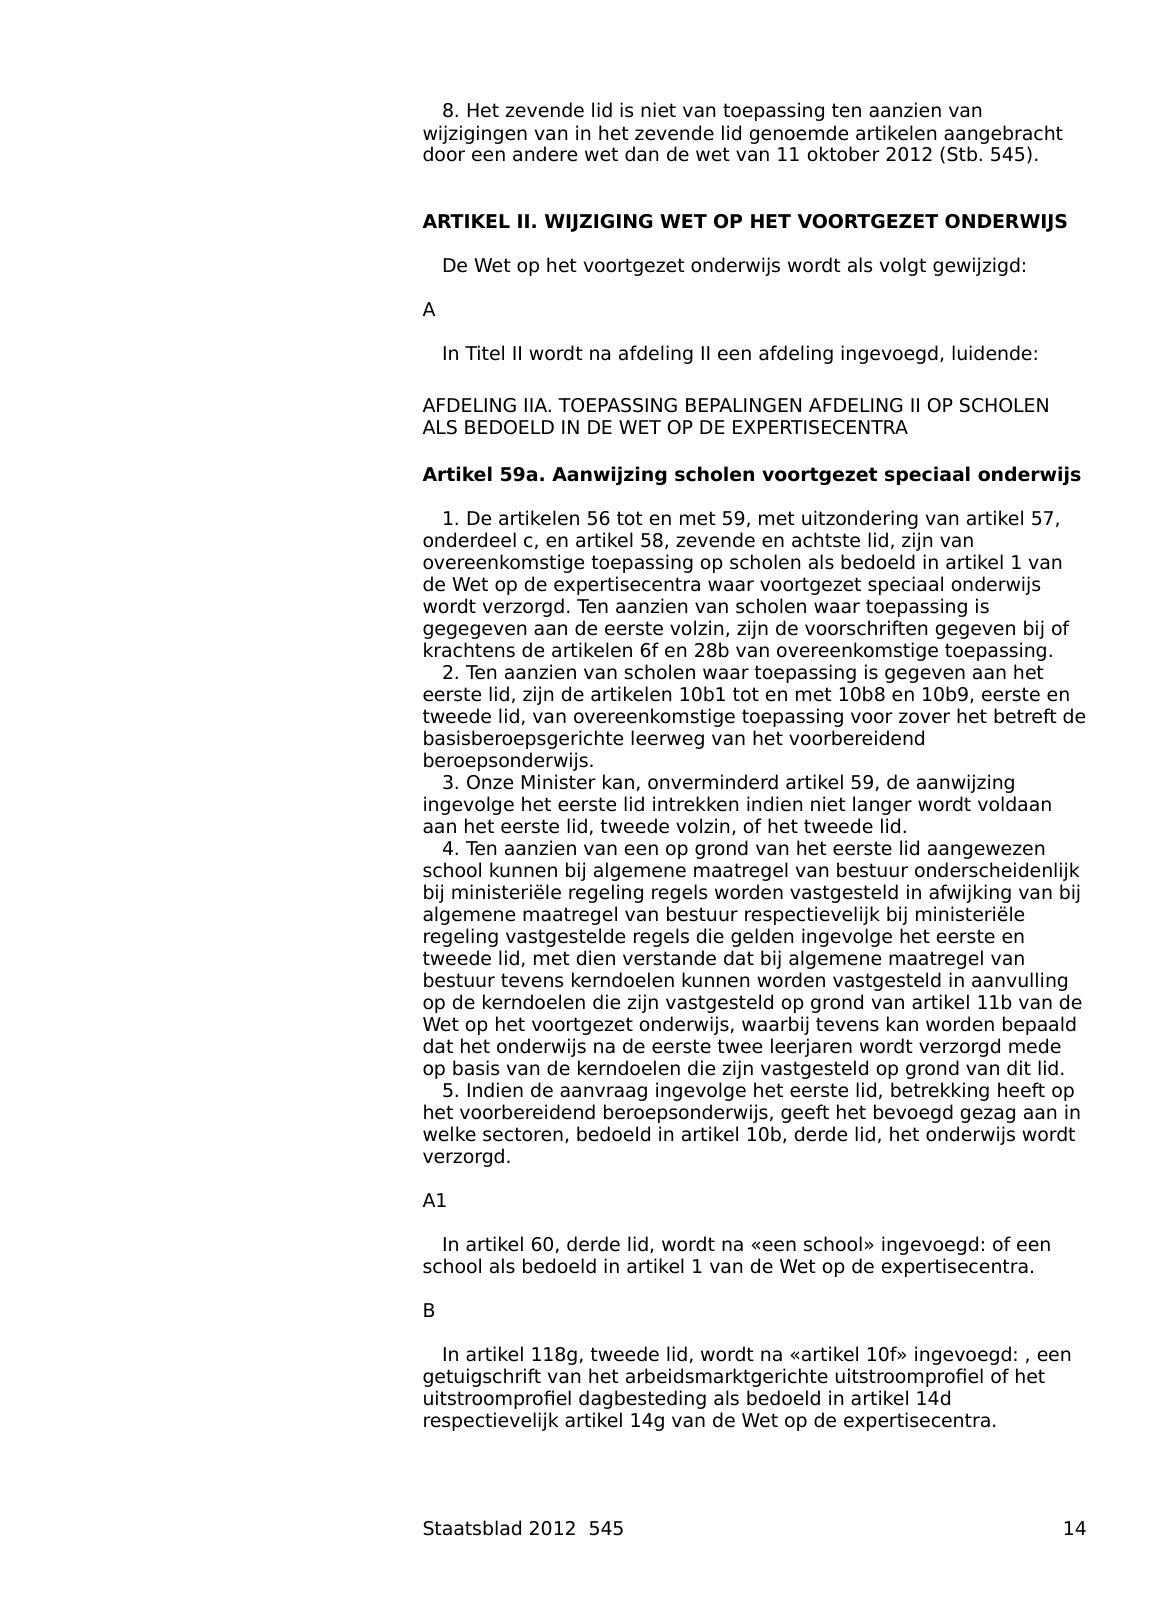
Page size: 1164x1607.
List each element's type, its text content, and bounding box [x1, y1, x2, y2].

text De Wet op het voortgezet onderwijs wordt als volgt gewijzigd: [422, 255, 1087, 277]
text A1 [422, 1190, 1087, 1212]
text 8. Het zevende lid is niet van toepassing ten aanzien van wijzigingen van in het zevende lid genoemde artikelen aangebracht door een andere wet dan de wet van 11 oktober 2012 (Stb. 545). [422, 100, 1087, 166]
text In artikel 60, derde lid, wordt na «een school» ingevoegd: of een school als bedoeld in artikel 1 van de Wet op de expertisecentra. [422, 1234, 1087, 1278]
text 2. Ten aanzien van scholen waar toepassing is gegeven aan het eerste lid, zijn de artikelen 10b1 tot en met 10b8 en 10b9, eerste en tweede lid, van overeenkomstige toepassing voor zover het betreft de basisberoepsgerichte leerweg van het voorbereidend beroepsonderwijs. [422, 662, 1087, 772]
subtitle ARTIKEL II. WIJZIGING WET OP HET VOORTGEZET ONDERWIJS [422, 211, 1087, 233]
text 1. De artikelen 56 tot en met 59, met uitzondering van artikel 57, onderdeel c, en artikel 58, zevende en achtste lid, zijn van overeenkomstige toepassing op scholen als bedoeld in artikel 1 van de Wet op de expertisecentra waar voortgezet speciaal onderwijs wordt verzorgd. Ten aanzien van scholen waar toepassing is gegegeven aan de eerste volzin, zijn de voorschriften gegeven bij of krachtens de artikelen 6f en 28b van overeenkomstige toepassing. [422, 508, 1087, 662]
text 4. Ten aanzien van een op grond van het eerste lid aangewezen school kunnen bij algemene maatregel van bestuur onderscheidenlijk bij ministeriële regeling regels worden vastgesteld in afwijking van bij algemene maatregel van bestuur respectievelijk bij ministeriële regeling vastgestelde regels die gelden ingevolge het eerste en tweede lid, met dien verstande dat bij algemene maatregel van bestuur tevens kerndoelen kunnen worden vastgesteld in aanvulling op de kerndoelen die zijn vastgesteld op grond van artikel 11b van de Wet op het voortgezet onderwijs, waarbij tevens kan worden bepaald dat het onderwijs na de eerste twee leerjaren wordt verzorgd mede op basis van de kerndoelen die zijn vastgesteld op grond van dit lid. [422, 838, 1087, 1080]
text 5. Indien de aanvraag ingevolge het eerste lid, betrekking heeft op het voorbereidend beroepsonderwijs, geeft het bevoegd gezag aan in welke sectoren, bedoeld in artikel 10b, derde lid, het onderwijs wordt verzorgd. [422, 1080, 1087, 1168]
text In artikel 118g, tweede lid, wordt na «artikel 10f» ingevoegd: , een getuigschrift van het arbeidsmarktgerichte uitstroomprofiel of het uitstroomprofiel dagbesteding als bedoeld in artikel 14d respectievelijk artikel 14g van de Wet op de expertisecentra. [422, 1344, 1087, 1432]
subtitle AFDELING IIA. TOEPASSING BEPALINGEN AFDELING II OP SCHOLEN ALS BEDOELD IN DE WET OP DE EXPERTISECENTRA [422, 395, 1087, 439]
subtitle Artikel 59a. Aanwijzing scholen voortgezet speciaal onderwijs [422, 464, 1087, 486]
text 3. Onze Minister kan, onverminderd artikel 59, de aanwijzing ingevolge het eerste lid intrekken indien niet langer wordt voldaan aan het eerste lid, tweede volzin, of het tweede lid. [422, 772, 1087, 838]
text B [422, 1300, 1087, 1322]
text A [422, 299, 1087, 321]
text In Titel II wordt na afdeling II een afdeling ingevoegd, luidende: [422, 343, 1087, 365]
